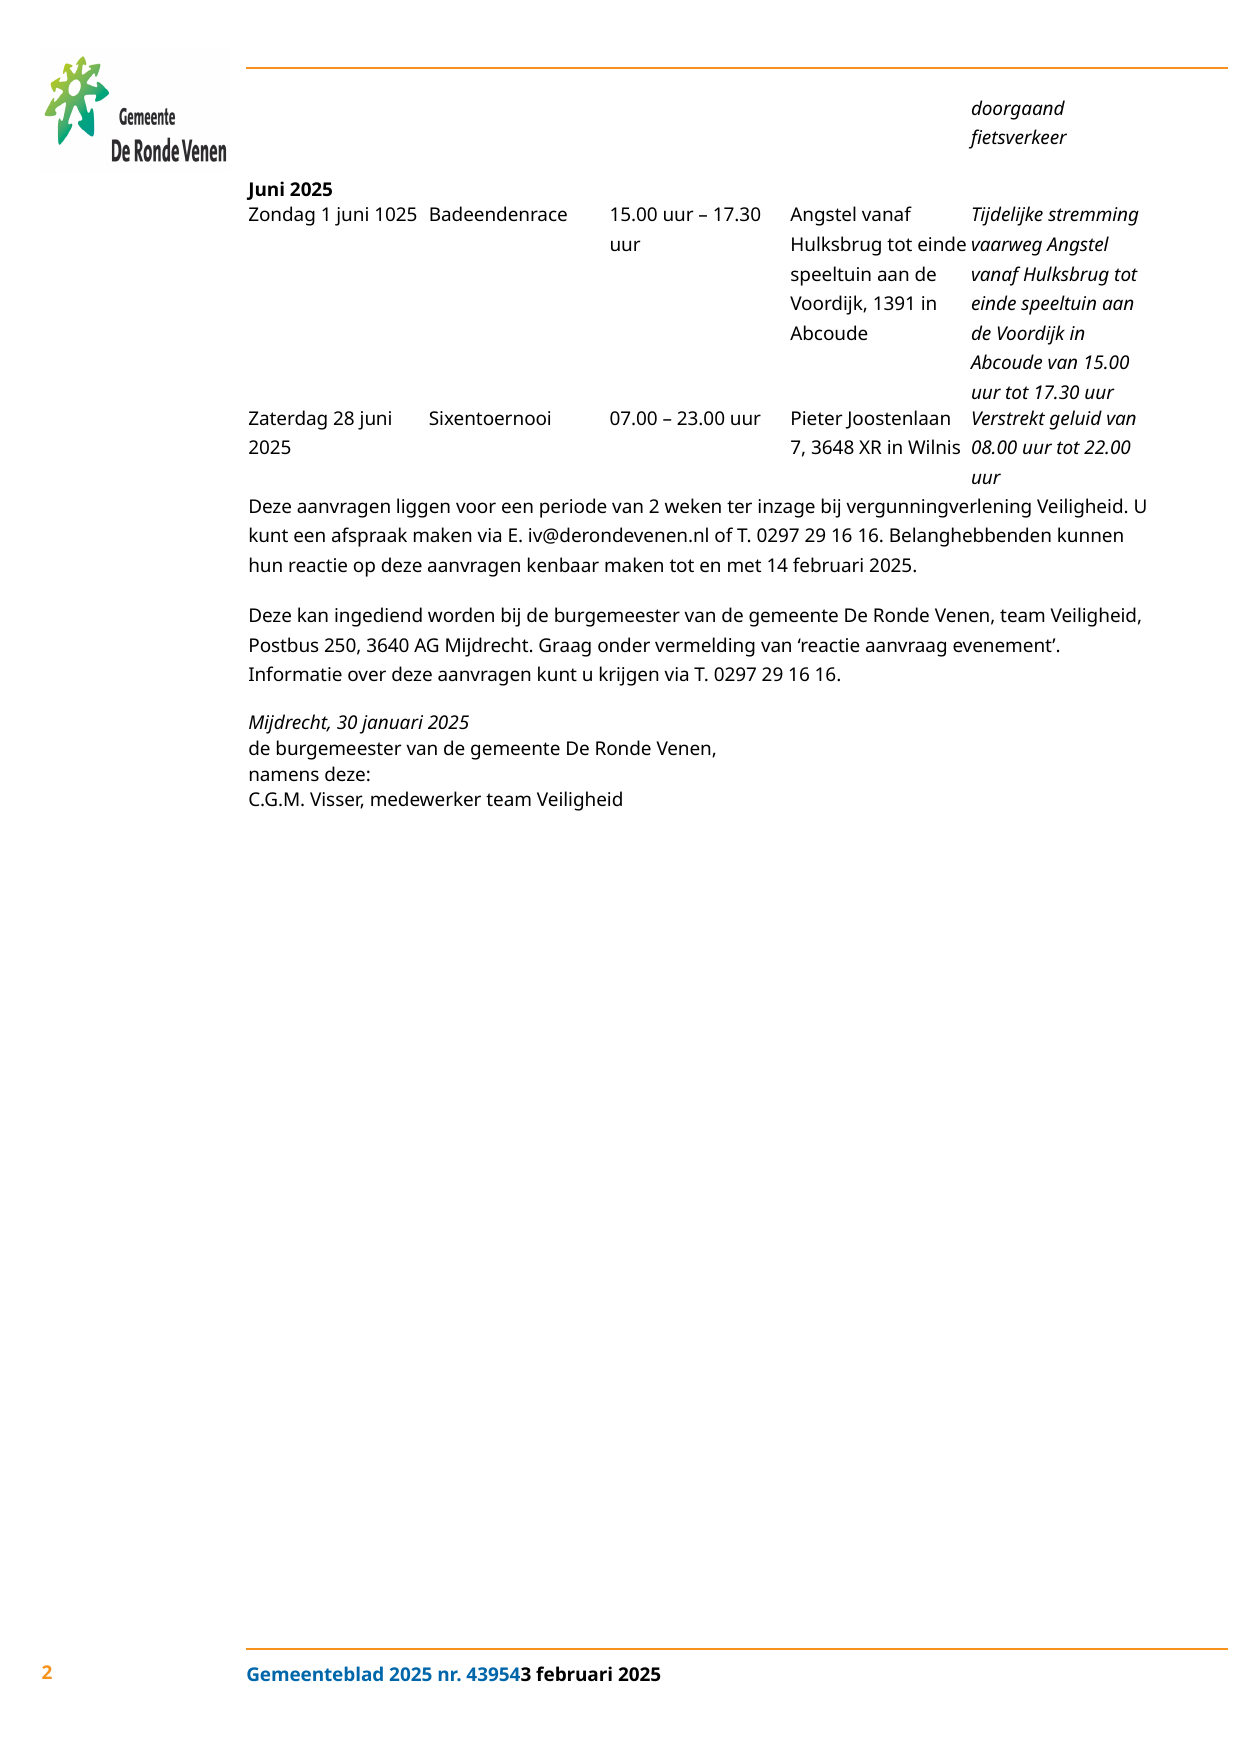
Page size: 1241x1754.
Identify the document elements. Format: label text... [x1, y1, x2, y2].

table_cell [429, 150, 609, 176]
table_cell Badeendenrace [429, 202, 609, 405]
table_cell [971, 176, 1152, 202]
table_cell Angstel vanaf Hulksbrug tot einde speeltuin aan de Voordijk, 1391 in Abcoude [790, 202, 971, 405]
table_cell Verstrekt geluid van 08.00 uur tot 22.00 uur [971, 405, 1152, 490]
table_cell [790, 150, 971, 176]
table_cell [971, 150, 1152, 176]
text de burgemeester van de gemeente De Ronde Venen, [248, 735, 1152, 761]
table_cell Juni 2025 [248, 176, 429, 202]
table_cell 15.00 uur – 17.30 uur [609, 202, 790, 405]
text C.G.M. Visser, medewerker team Veiligheid [248, 787, 1152, 812]
table_cell 07.00 – 23.00 uur [609, 405, 790, 490]
text namens deze: [248, 761, 1152, 787]
table_cell [609, 150, 790, 176]
text Deze kan ingediend worden bij de burgemeester van de gemeente De Ronde Venen, team Veiligheid, Postbus 250, 3640 AG Mijdrecht. Graag onder vermelding van ‘reactie aanvraag evenement’. Informatie over deze aanvragen kunt u krijgen via T. 0297 29 16 16. [248, 602, 1152, 687]
table_cell [790, 176, 971, 202]
table_cell [609, 95, 790, 150]
table_cell Sixentoernooi [429, 405, 609, 490]
text Mijdrecht, 30 januari 2025 [248, 709, 1152, 735]
picture [41, 47, 231, 172]
table_cell Zaterdag 28 juni 2025 [248, 405, 429, 490]
table_cell [248, 95, 429, 150]
table_cell Zondag 1 juni 1025 [248, 202, 429, 405]
table_cell [790, 95, 971, 150]
text Deze aanvragen liggen voor een periode van 2 weken ter inzage bij vergunningverlening Veiligheid. U kunt een afspraak maken via E. iv@derondevenen.nl of T. 0297 29 16 16. Belanghebbenden kunnen hun reactie op deze aanvragen kenbaar maken tot en met 14 februari 2025. [248, 493, 1152, 578]
table_cell doorgaand fietsverkeer [971, 95, 1152, 150]
table_cell [609, 176, 790, 202]
table_cell Tijdelijke stremming vaarweg Angstel vanaf Hulksbrug tot einde speeltuin aan de Voordijk in Abcoude van 15.00 uur tot 17.30 uur [971, 202, 1152, 405]
table_cell [248, 150, 429, 176]
table_cell [429, 95, 609, 150]
table_cell Pieter Joostenlaan 7, 3648 XR in Wilnis [790, 405, 971, 490]
table_cell [429, 176, 609, 202]
